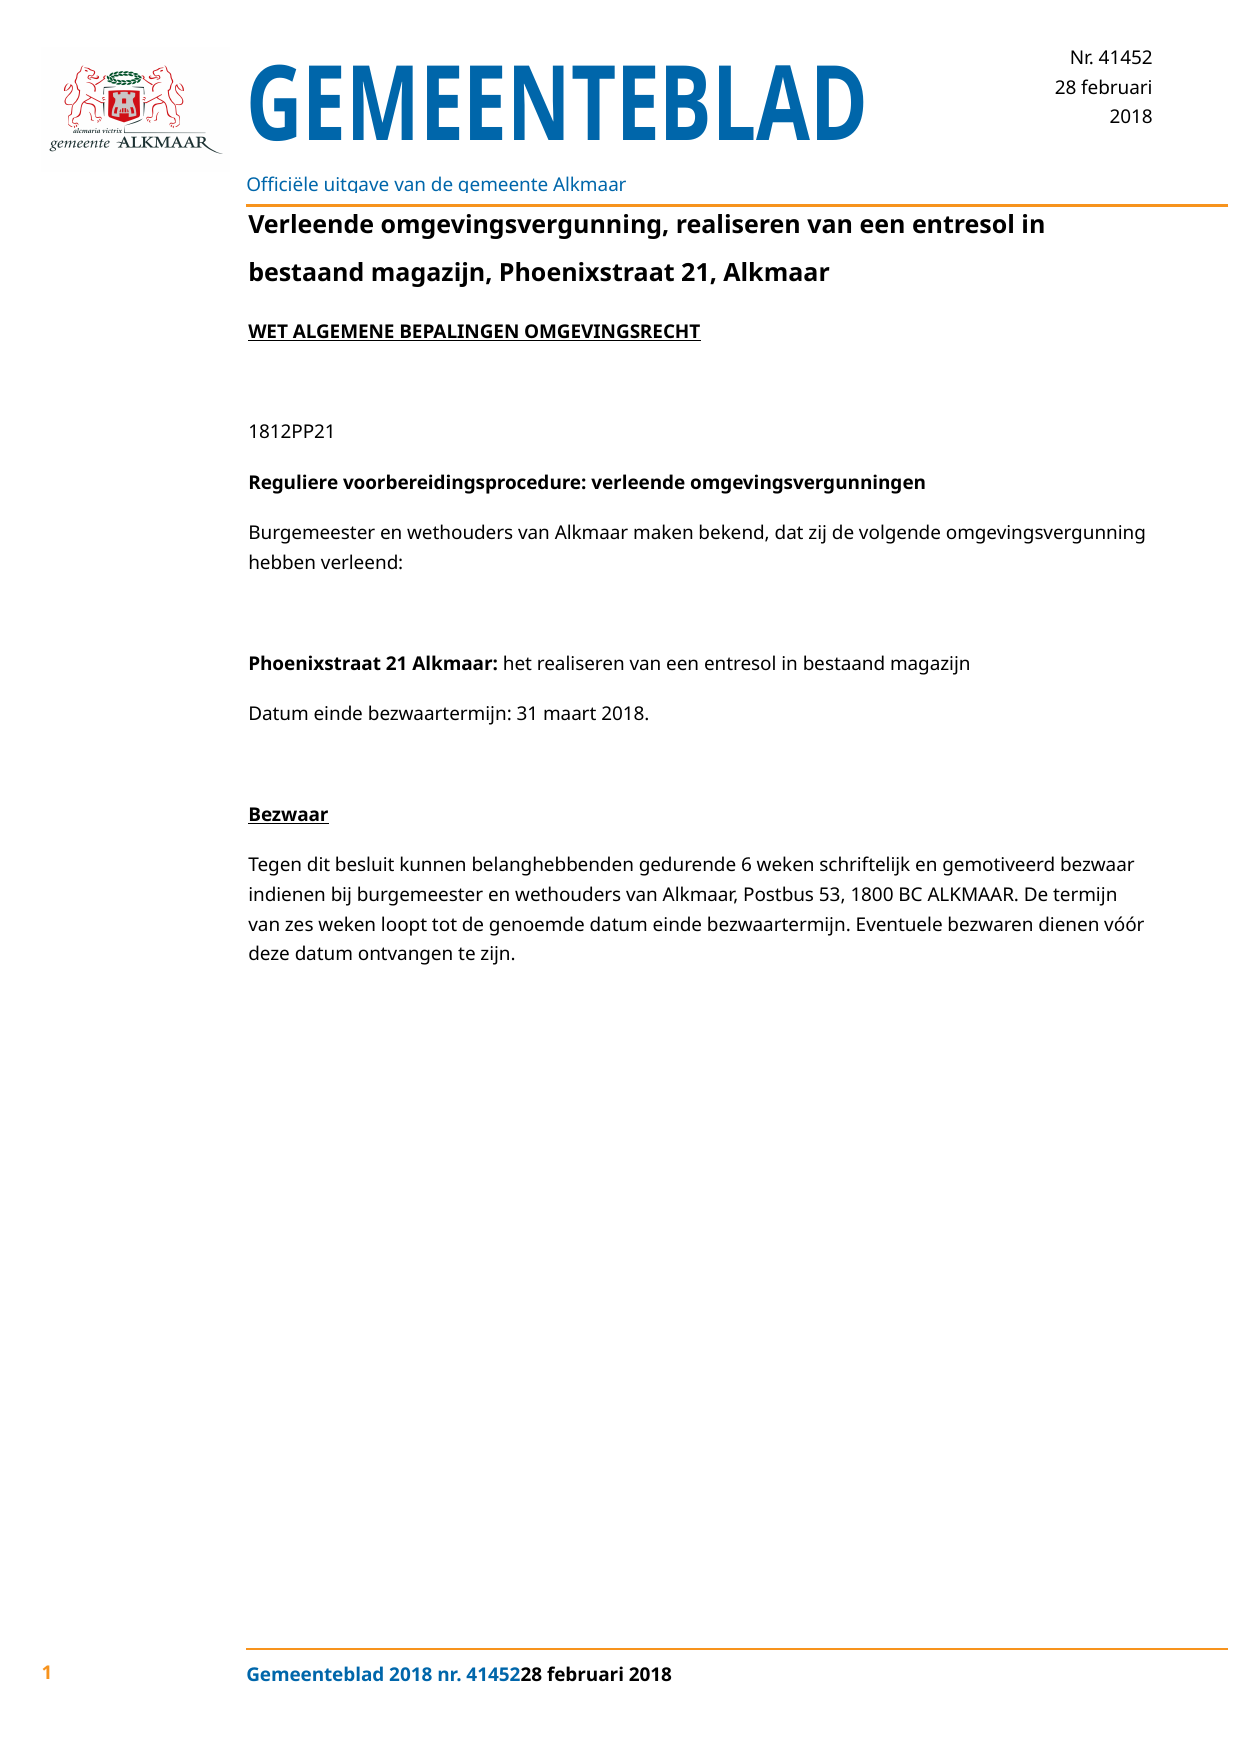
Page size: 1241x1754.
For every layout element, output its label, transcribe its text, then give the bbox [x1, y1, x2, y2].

text Phoenixstraat 21 Alkmaar: het realiseren van een entresol in bestaand magazijn [248, 650, 1152, 676]
text Reguliere voorbereidingsprocedure: verleende omgevingsvergunningen [248, 469, 1152, 495]
text Tegen dit besluit kunnen belanghebbenden gedurende 6 weken schriftelijk en gemotiveerd bezwaar indienen bij burgemeester en wethouders van Alkmaar, Postbus 53, 1800 BC ALKMAAR. De termijn van zes weken loopt tot de genoemde datum einde bezwaartermijn. Eventuele bezwaren dienen vóór deze datum ontvangen te zijn. [248, 852, 1152, 966]
text Datum einde bezwaartermijn: 31 maart 2018. [248, 700, 1152, 726]
text WET ALGEMENE BEPALINGEN OMGEVINGSRECHT [248, 318, 1152, 344]
text Burgemeester en wethouders van Alkmaar maken bekend, dat zij de volgende omgevingsvergunning hebben verleend: [248, 519, 1152, 575]
text Bezwaar [248, 801, 1152, 827]
picture [41, 47, 231, 172]
text 1812PP21 [248, 419, 1152, 444]
text Verleende omgevingsvergunning, realiseren van een entresol in bestaand magazijn, Phoenixstraat 21, Alkmaar [248, 207, 1152, 288]
